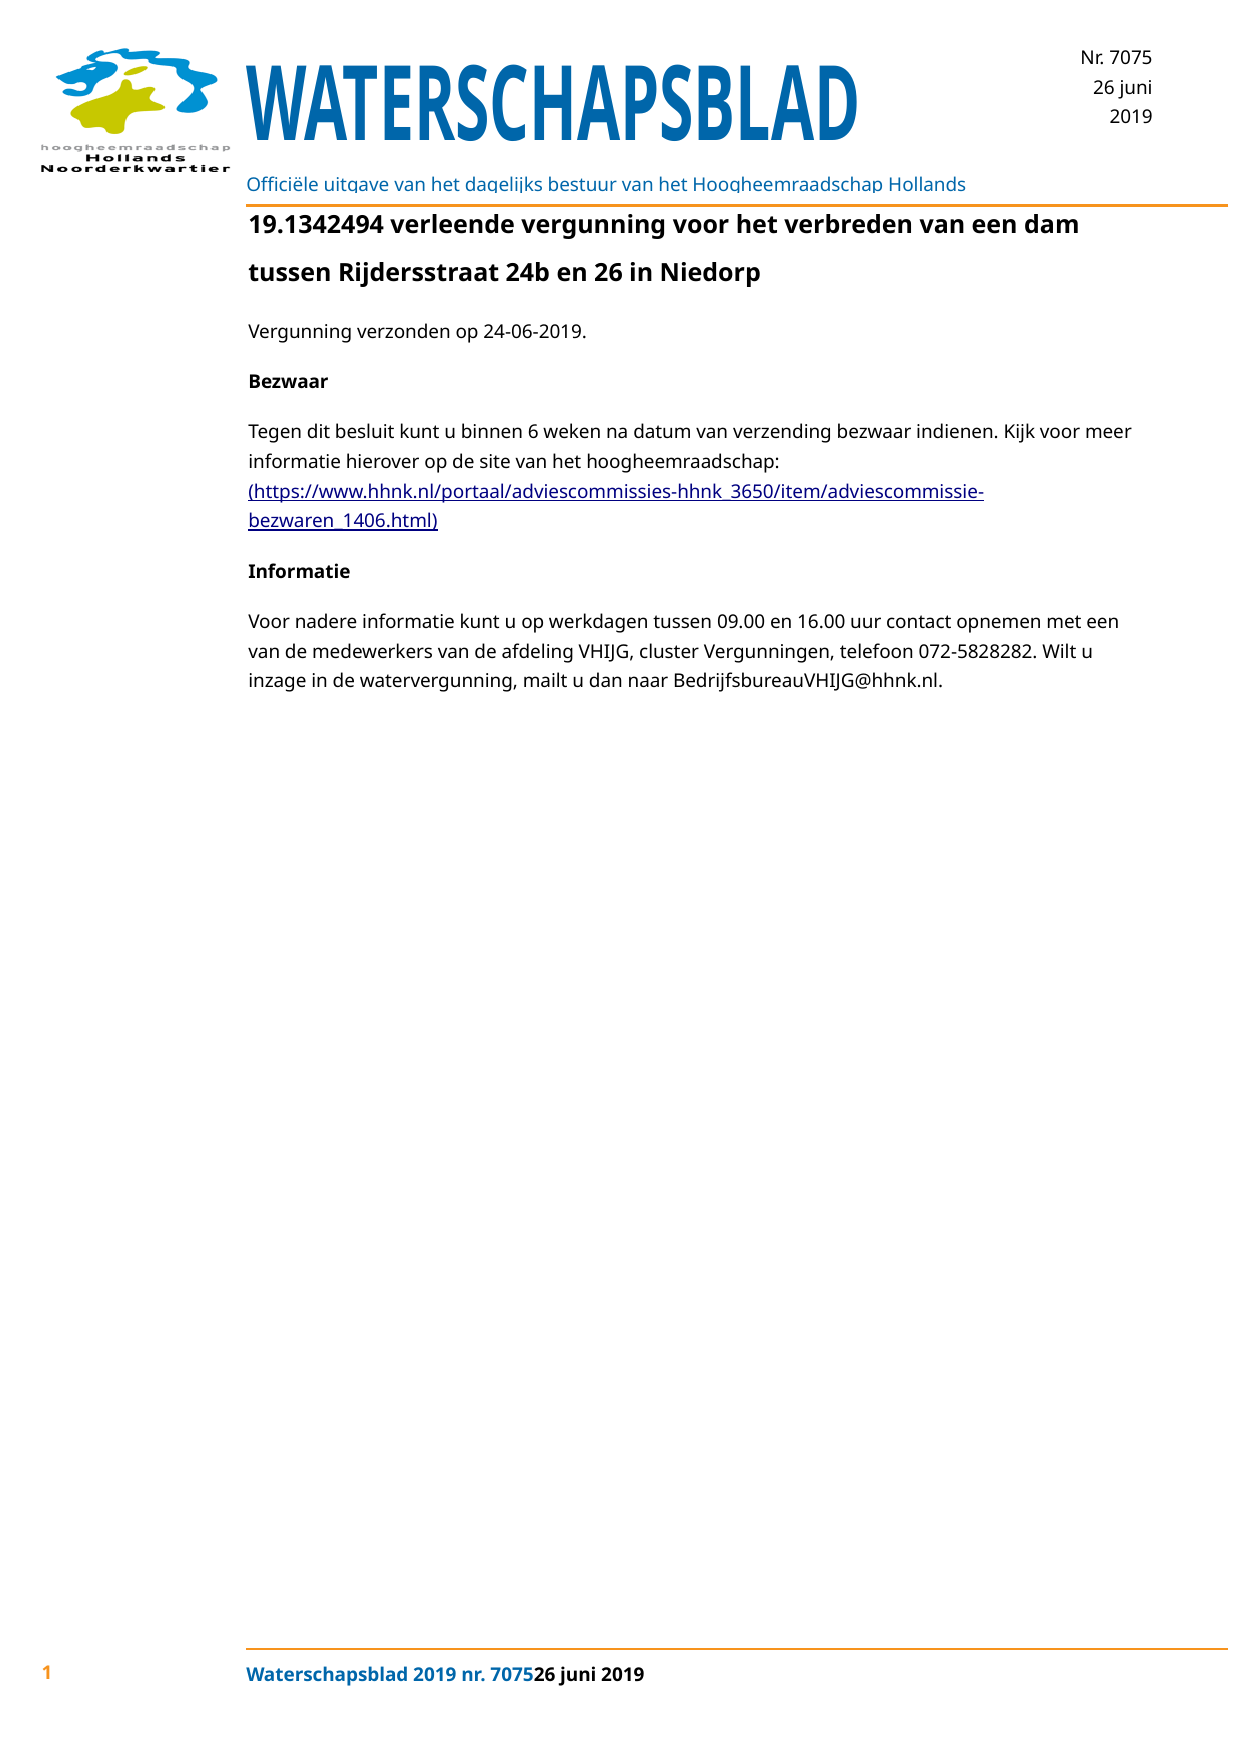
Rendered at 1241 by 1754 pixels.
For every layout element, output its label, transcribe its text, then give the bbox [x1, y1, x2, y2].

text 19.1342494 verleende vergunning voor het verbreden van een dam tussen Rijdersstraat 24b en 26 in Niedorp [248, 207, 1152, 288]
text Vergunning verzonden op 24-06-2019. [248, 318, 1152, 344]
text Bezwaar [248, 368, 1152, 394]
text Voor nadere informatie kunt u op werkdagen tussen 09.00 en 16.00 uur contact opnemen met een van de medewerkers van de afdeling VHIJG, cluster Vergunningen, telefoon 072-5828282. Wilt u inzage in de watervergunning, mailt u dan naar BedrijfsbureauVHIJG@hhnk.nl. [248, 608, 1152, 693]
picture [41, 47, 231, 172]
text Tegen dit besluit kunt u binnen 6 weken na datum van verzending bezwaar indienen. Kijk voor meer informatie hierover op de site van het hoogheemraadschap: (https://www.hhnk.nl/portaal/adviescommissies-hhnk_3650/item/adviescommissie-bezwaren_1406.html) [248, 419, 1152, 533]
text Informatie [248, 558, 1152, 584]
